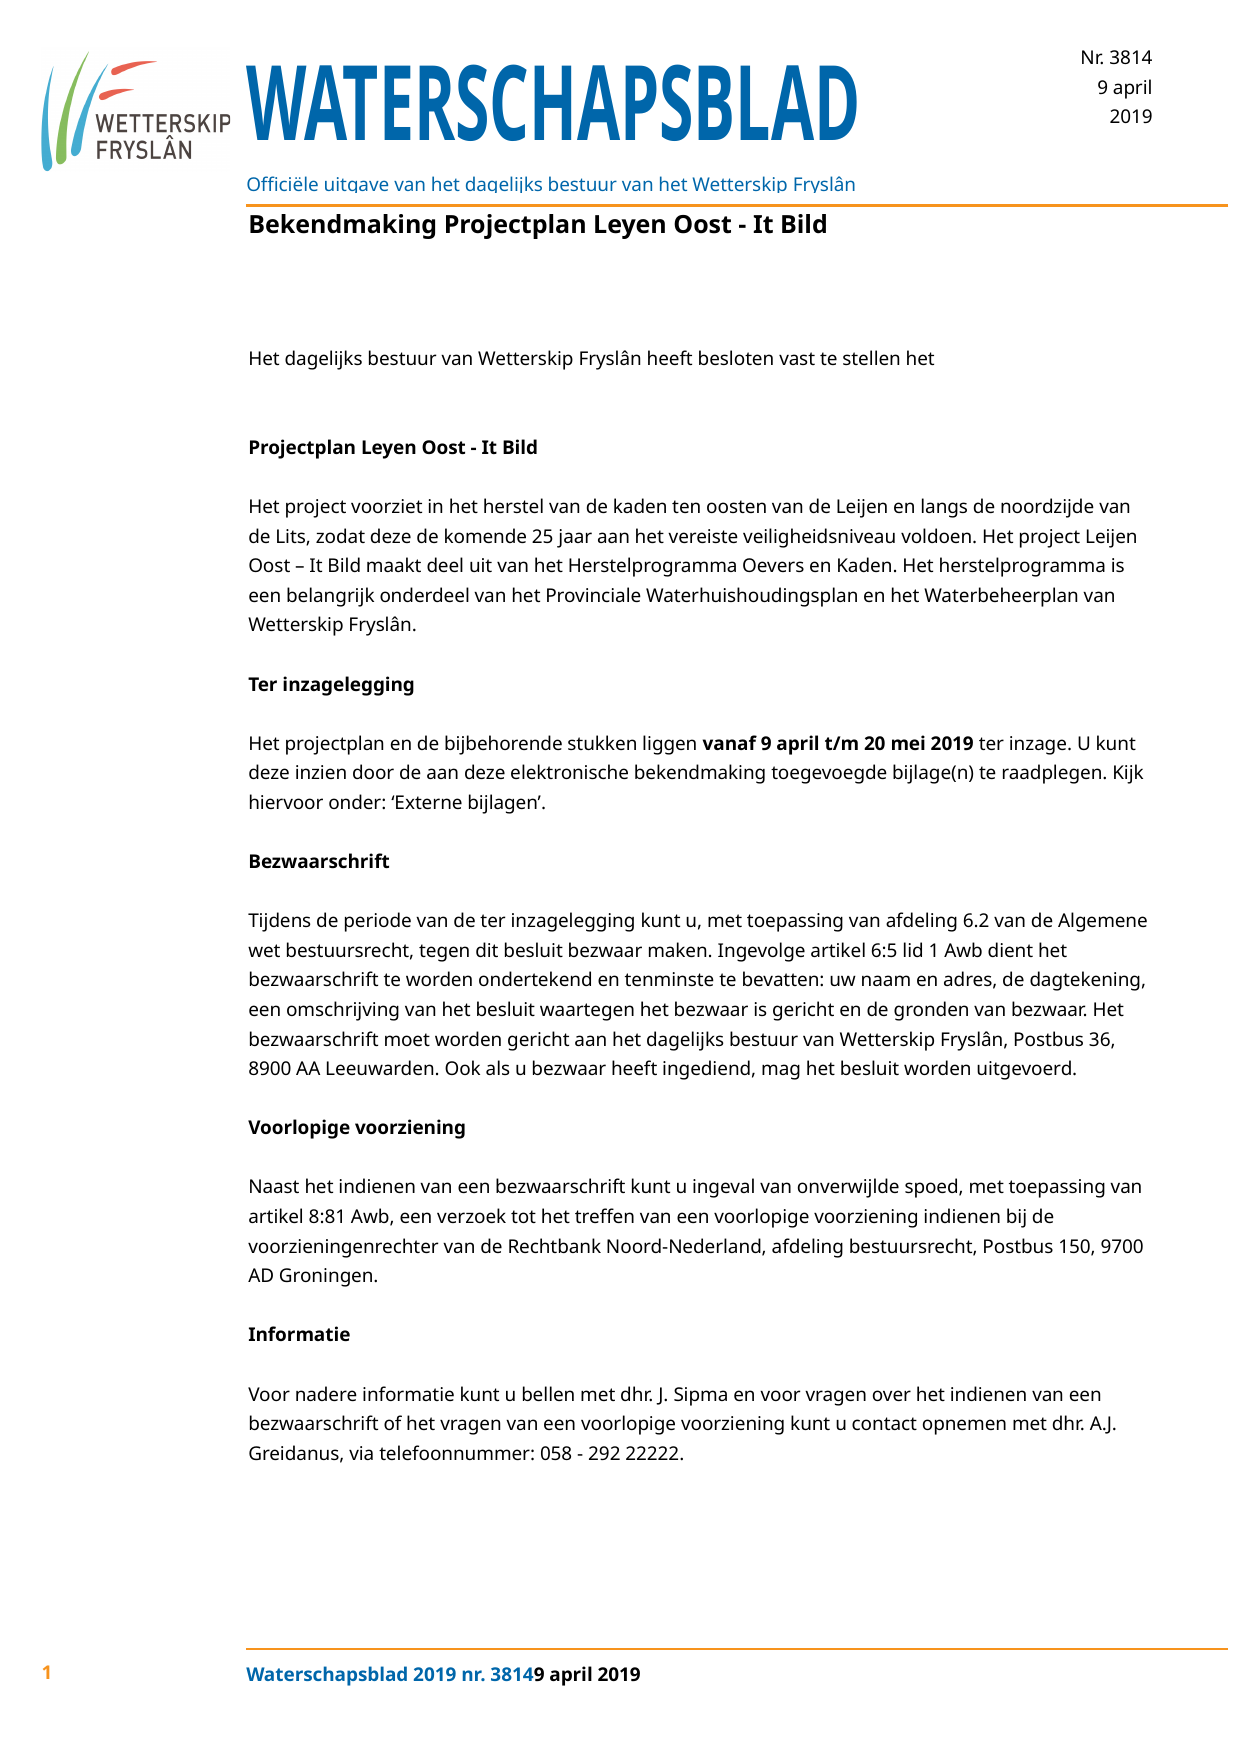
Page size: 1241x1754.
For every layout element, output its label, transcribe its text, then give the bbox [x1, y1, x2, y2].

text Het project voorziet in het herstel van de kaden ten oosten van de Leijen en langs de noordzijde van de Lits, zodat deze de komende 25 jaar aan het vereiste veiligheidsniveau voldoen. Het project Leijen Oost – It Bild maakt deel uit van het Herstelprogramma Oevers en Kaden. Het herstelprogramma is een belangrijk onderdeel van het Provinciale Waterhuishoudingsplan en het Waterbeheerplan van Wetterskip Fryslân. [248, 493, 1152, 637]
text Bekendmaking Projectplan Leyen Oost - It Bild [248, 207, 1152, 241]
text Projectplan Leyen Oost - It Bild [248, 434, 1152, 460]
text Voor nadere informatie kunt u bellen met dhr. J. Sipma en voor vragen over het indienen van een bezwaarschrift of het vragen van een voorlopige voorziening kunt u contact opnemen met dhr. A.J. Greidanus, via telefoonnummer: 058 - 292 22222. [248, 1381, 1152, 1466]
text Het projectplan en de bijbehorende stukken liggen vanaf 9 april t/m 20 mei 2019 ter inzage. U kunt deze inzien door de aan deze elektronische bekendmaking toegevoegde bijlage(n) te raadplegen. Kijk hiervoor onder: ‘Externe bijlagen’. [248, 730, 1152, 815]
text Bezwaarschrift [248, 848, 1152, 874]
text Informatie [248, 1322, 1152, 1347]
picture [41, 47, 231, 172]
text Het dagelijks bestuur van Wetterskip Fryslân heeft besloten vast te stellen het [248, 345, 1152, 371]
text Tijdens de periode van de ter inzagelegging kunt u, met toepassing van afdeling 6.2 van de Algemene wet bestuursrecht, tegen dit besluit bezwaar maken. Ingevolge artikel 6:5 lid 1 Awb dient het bezwaarschrift te worden ondertekend en tenminste te bevatten: uw naam en adres, de dagtekening, een omschrijving van het besluit waartegen het bezwaar is gericht en de gronden van bezwaar. Het bezwaarschrift moet worden gericht aan het dagelijks bestuur van Wetterskip Fryslân, Postbus 36, 8900 AA Leeuwarden. Ook als u bezwaar heeft ingediend, mag het besluit worden uitgevoerd. [248, 907, 1152, 1081]
text Naast het indienen van een bezwaarschrift kunt u ingeval van onverwijlde spoed, met toepassing van artikel 8:81 Awb, een verzoek tot het treffen van een voorlopige voorziening indienen bij de voorzieningenrechter van de Rechtbank Noord-Nederland, afdeling bestuursrecht, Postbus 150, 9700 AD Groningen. [248, 1174, 1152, 1288]
text Voorlopige voorziening [248, 1114, 1152, 1140]
text Ter inzagelegging [248, 671, 1152, 696]
